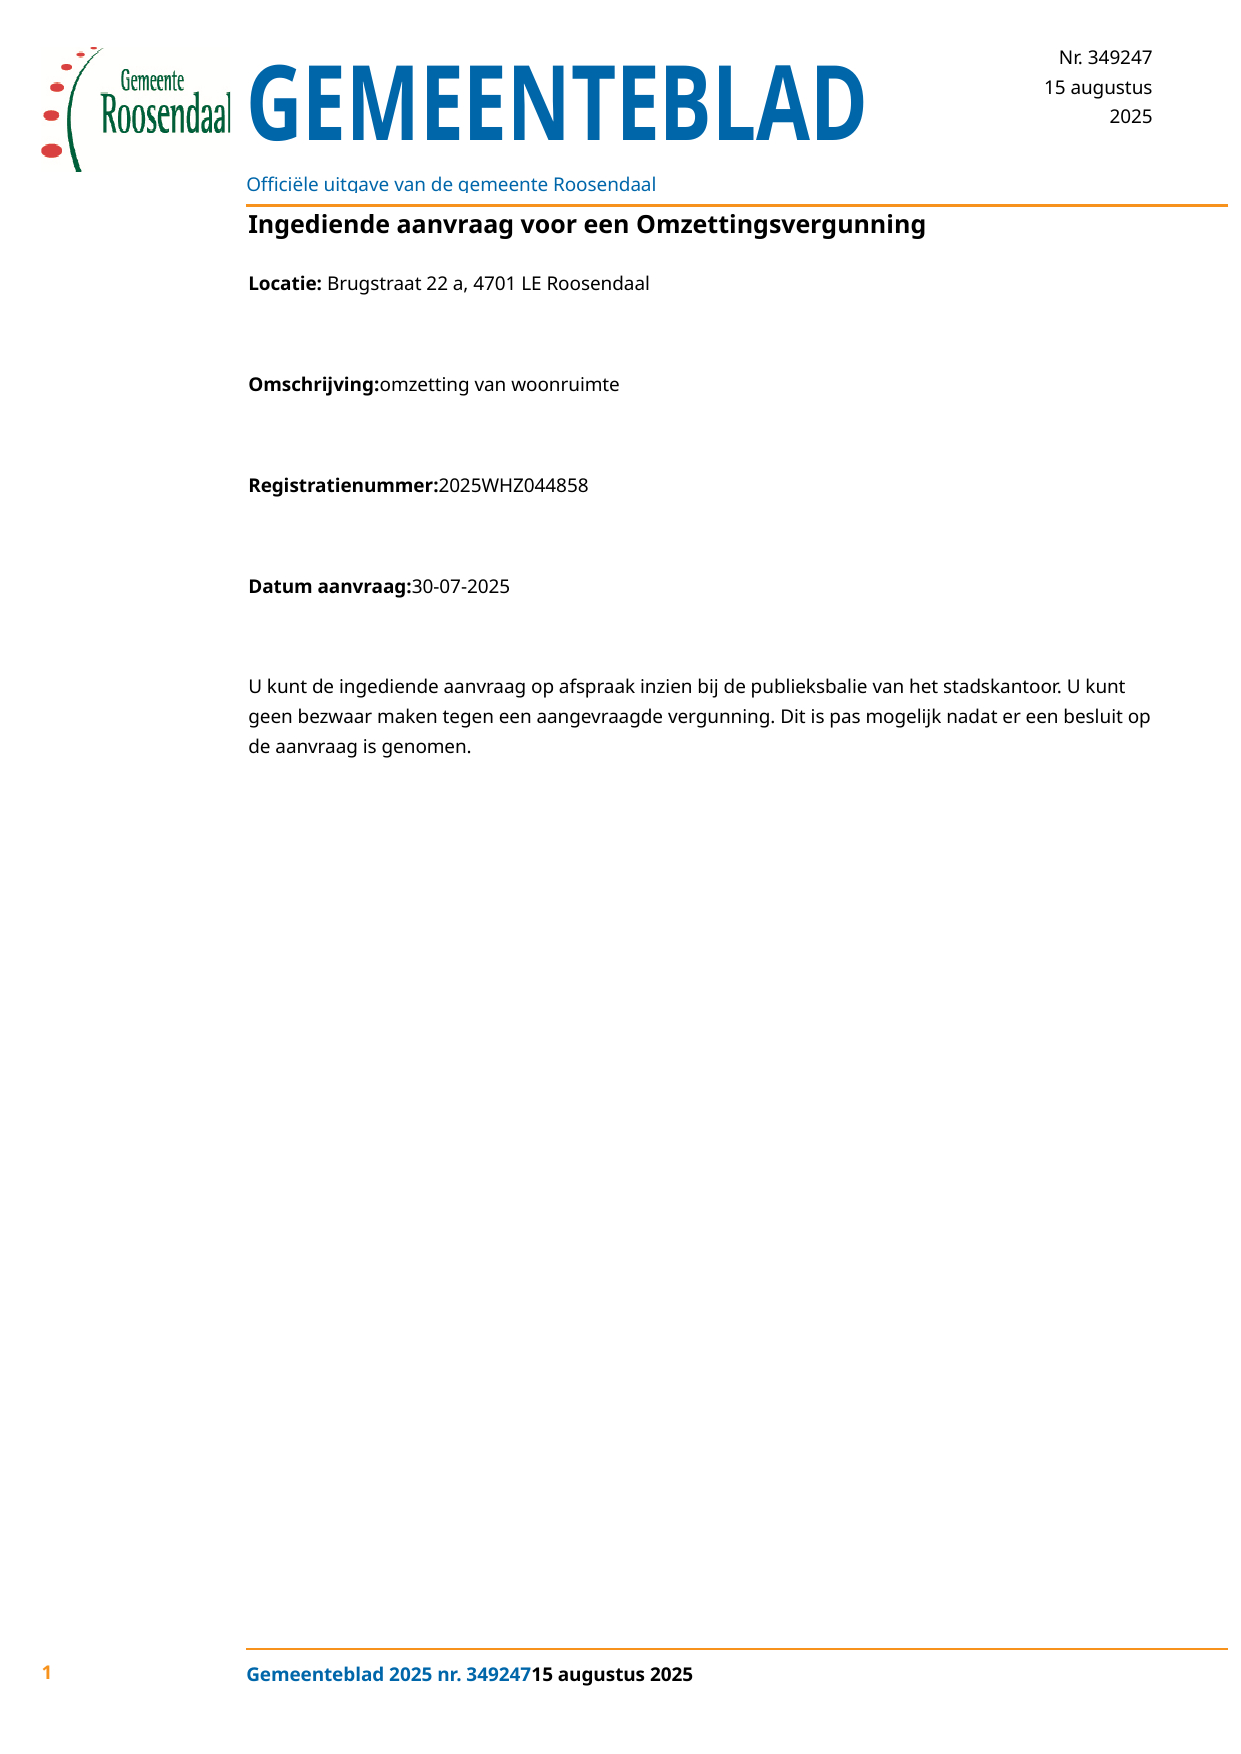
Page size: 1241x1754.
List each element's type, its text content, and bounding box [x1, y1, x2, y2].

picture [41, 47, 231, 172]
text Locatie: Brugstraat 22 a, 4701 LE Roosendaal [248, 270, 1152, 296]
text U kunt de ingediende aanvraag op afspraak inzien bij de publieksbalie van het stadskantoor. U kunt geen bezwaar maken tegen een aangevraagde vergunning. Dit is pas mogelijk nadat er een besluit op de aanvraag is genomen. [248, 674, 1152, 758]
text Omschrijving:omzetting van woonruimte [248, 371, 1152, 397]
text Registratienummer:2025WHZ044858 [248, 472, 1152, 498]
text Ingediende aanvraag voor een Omzettingsvergunning [248, 207, 1152, 241]
text Datum aanvraag:30-07-2025 [248, 573, 1152, 598]
